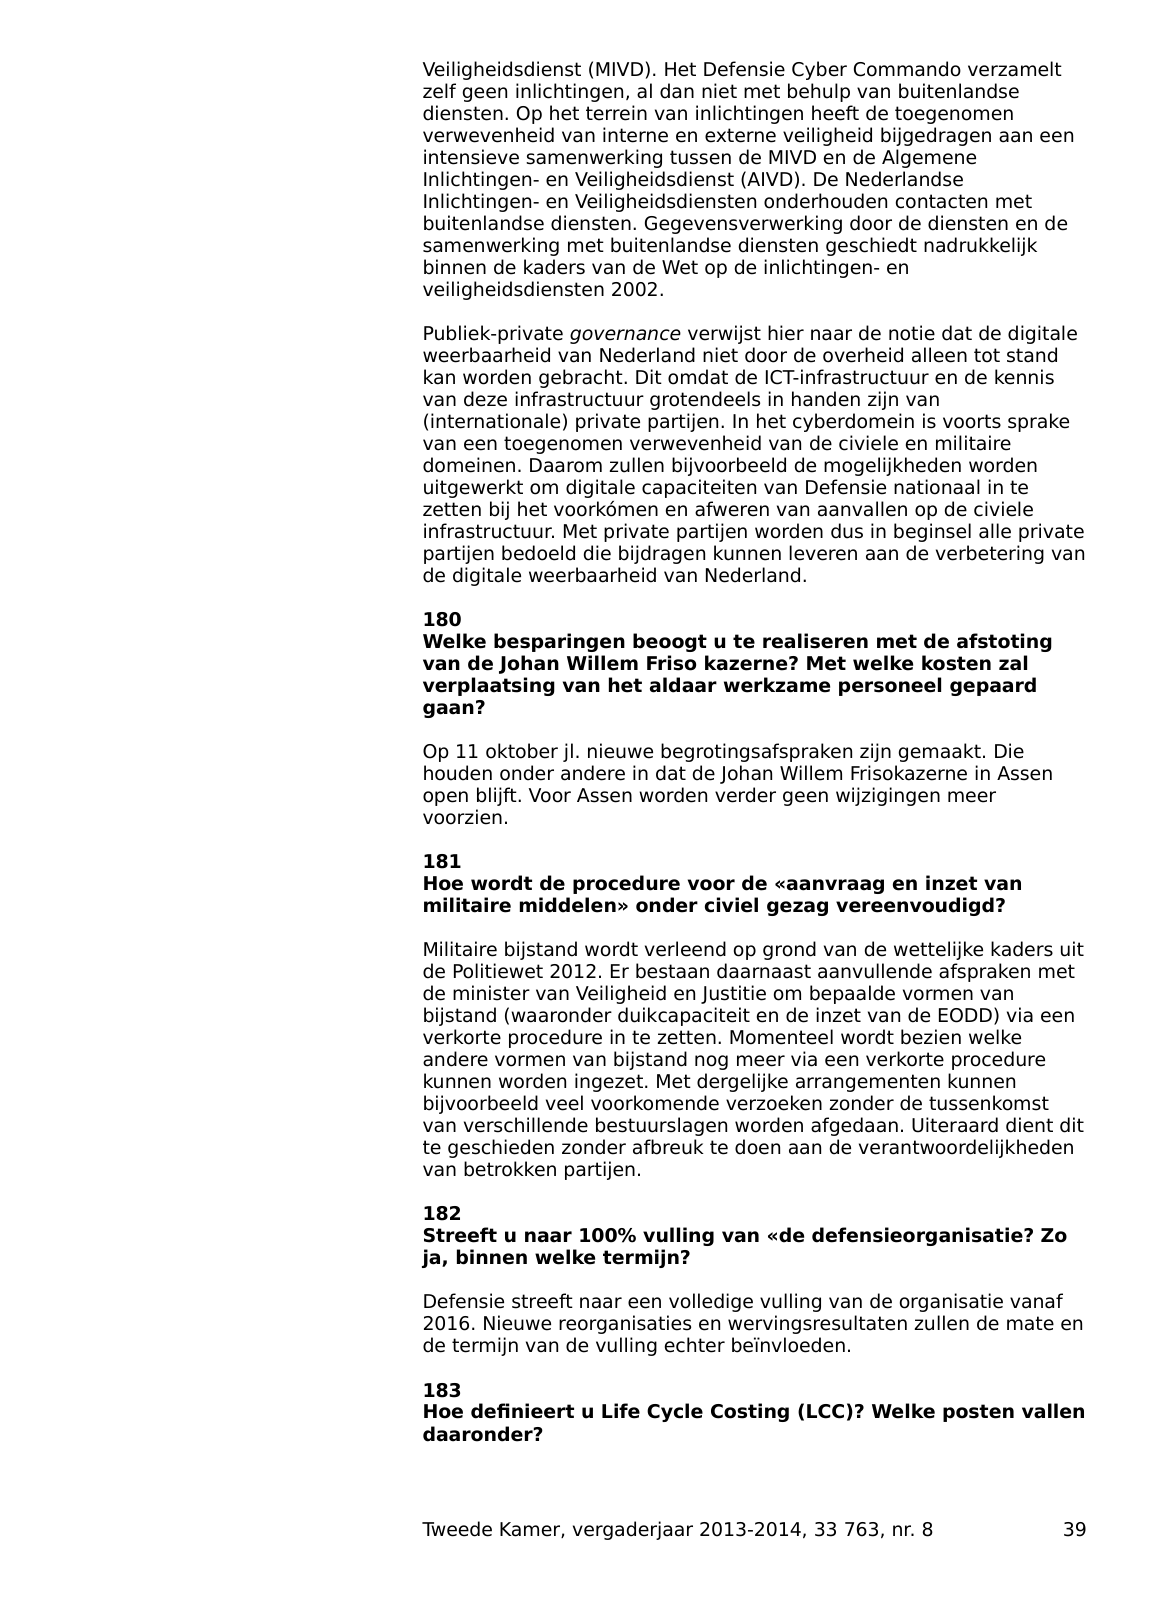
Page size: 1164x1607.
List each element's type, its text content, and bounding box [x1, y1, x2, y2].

text 180 [422, 609, 1087, 631]
text Streeft u naar 100% vulling van «de defensieorganisatie? Zo ja, binnen welke termijn? [422, 1225, 1087, 1269]
text Welke besparingen beoogt u te realiseren met de afstoting van de Johan Willem Friso kazerne? Met welke kosten zal verplaatsing van het aldaar werkzame personeel gepaard gaan? [422, 631, 1087, 719]
text 181 [422, 851, 1087, 873]
text Veiligheidsdienst (MIVD). Het Defensie Cyber Commando verzamelt zelf geen inlichtingen, al dan niet met behulp van buitenlandse diensten. Op het terrein van inlichtingen heeft de toegenomen verwevenheid van interne en externe veiligheid bijgedragen aan een intensieve samenwerking tussen de MIVD en de Algemene Inlichtingen- en Veiligheidsdienst (AIVD). De Nederlandse Inlichtingen- en Veiligheidsdiensten onderhouden contacten met buitenlandse diensten. Gegevensverwerking door de diensten en de samenwerking met buitenlandse diensten geschiedt nadrukkelijk binnen de kaders van de Wet op de inlichtingen- en veiligheidsdiensten 2002. [422, 59, 1087, 301]
text Publiek-private governance verwijst hier naar de notie dat de digitale weerbaarheid van Nederland niet door de overheid alleen tot stand kan worden gebracht. Dit omdat de ICT-infrastructuur en de kennis van deze infrastructuur grotendeels in handen zijn van (internationale) private partijen. In het cyberdomein is voorts sprake van een toegenomen verwevenheid van de civiele en militaire domeinen. Daarom zullen bijvoorbeeld de mogelijkheden worden uitgewerkt om digitale capaciteiten van Defensie nationaal in te zetten bij het voorkómen en afweren van aanvallen op de civiele infrastructuur. Met private partijen worden dus in beginsel alle private partijen bedoeld die bijdragen kunnen leveren aan de verbetering van de digitale weerbaarheid van Nederland. [422, 323, 1087, 587]
text Defensie streeft naar een volledige vulling van de organisatie vanaf 2016. Nieuwe reorganisaties en wervingsresultaten zullen de mate en de termijn van de vulling echter beïnvloeden. [422, 1291, 1087, 1357]
text Op 11 oktober jl. nieuwe begrotingsafspraken zijn gemaakt. Die houden onder andere in dat de Johan Willem Frisokazerne in Assen open blijft. Voor Assen worden verder geen wijzigingen meer voorzien. [422, 741, 1087, 829]
text Hoe wordt de procedure voor de «aanvraag en inzet van militaire middelen» onder civiel gezag vereenvoudigd? [422, 873, 1087, 917]
text Hoe definieert u Life Cycle Costing (LCC)? Welke posten vallen daaronder? [422, 1401, 1087, 1445]
text 182 [422, 1203, 1087, 1225]
text 183 [422, 1379, 1087, 1401]
text Militaire bijstand wordt verleend op grond van de wettelijke kaders uit de Politiewet 2012. Er bestaan daarnaast aanvullende afspraken met de minister van Veiligheid en Justitie om bepaalde vormen van bijstand (waaronder duikcapaciteit en de inzet van de EODD) via een verkorte procedure in te zetten. Momenteel wordt bezien welke andere vormen van bijstand nog meer via een verkorte procedure kunnen worden ingezet. Met dergelijke arrangementen kunnen bijvoorbeeld veel voorkomende verzoeken zonder de tussenkomst van verschillende bestuurslagen worden afgedaan. Uiteraard dient dit te geschieden zonder afbreuk te doen aan de verantwoordelijkheden van betrokken partijen. [422, 939, 1087, 1181]
